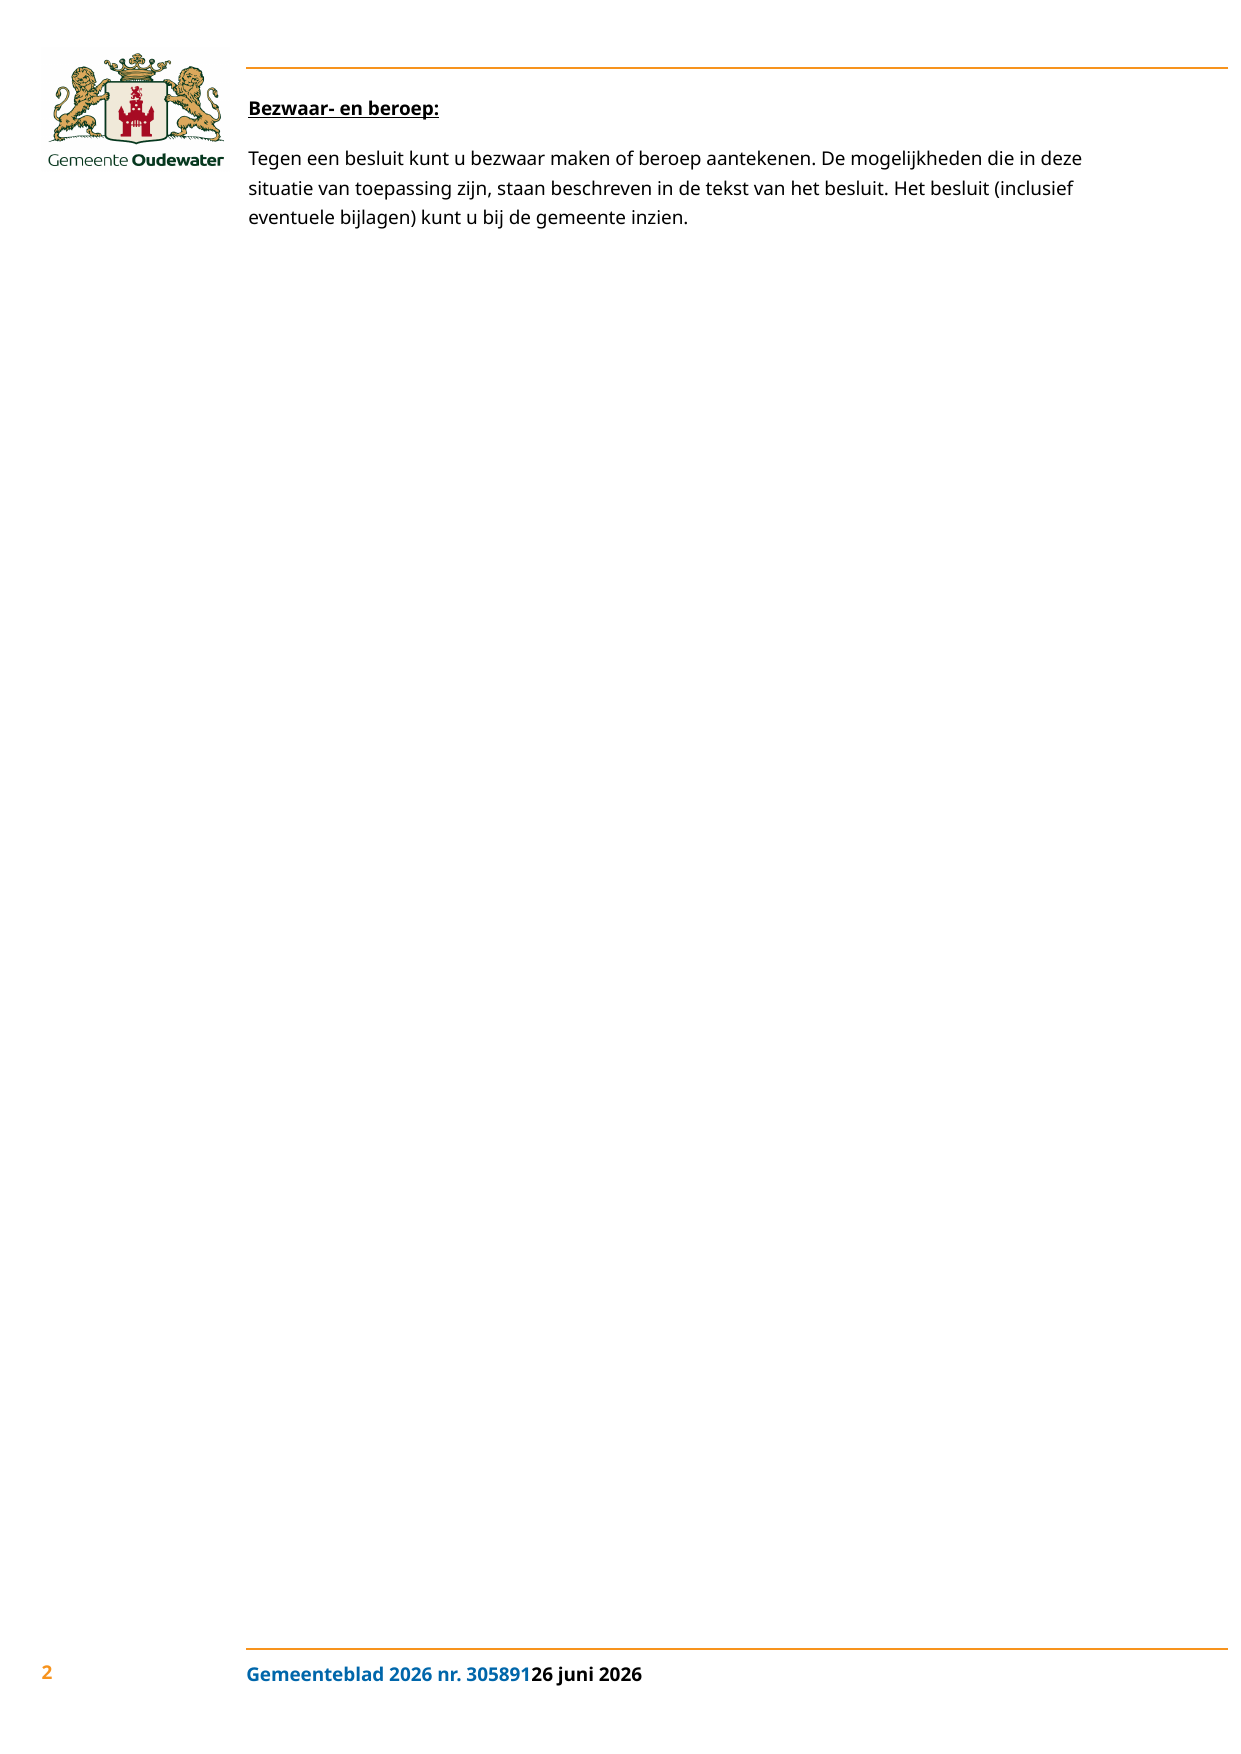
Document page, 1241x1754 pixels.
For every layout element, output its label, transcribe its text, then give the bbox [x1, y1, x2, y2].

text Tegen een besluit kunt u bezwaar maken of beroep aantekenen. De mogelijkheden die in deze situatie van toepassing zijn, staan beschreven in de tekst van het besluit. Het besluit (inclusief eventuele bijlagen) kunt u bij de gemeente inzien. [248, 145, 1152, 230]
text Bezwaar- en beroep: [248, 95, 1152, 121]
picture [41, 47, 231, 172]
